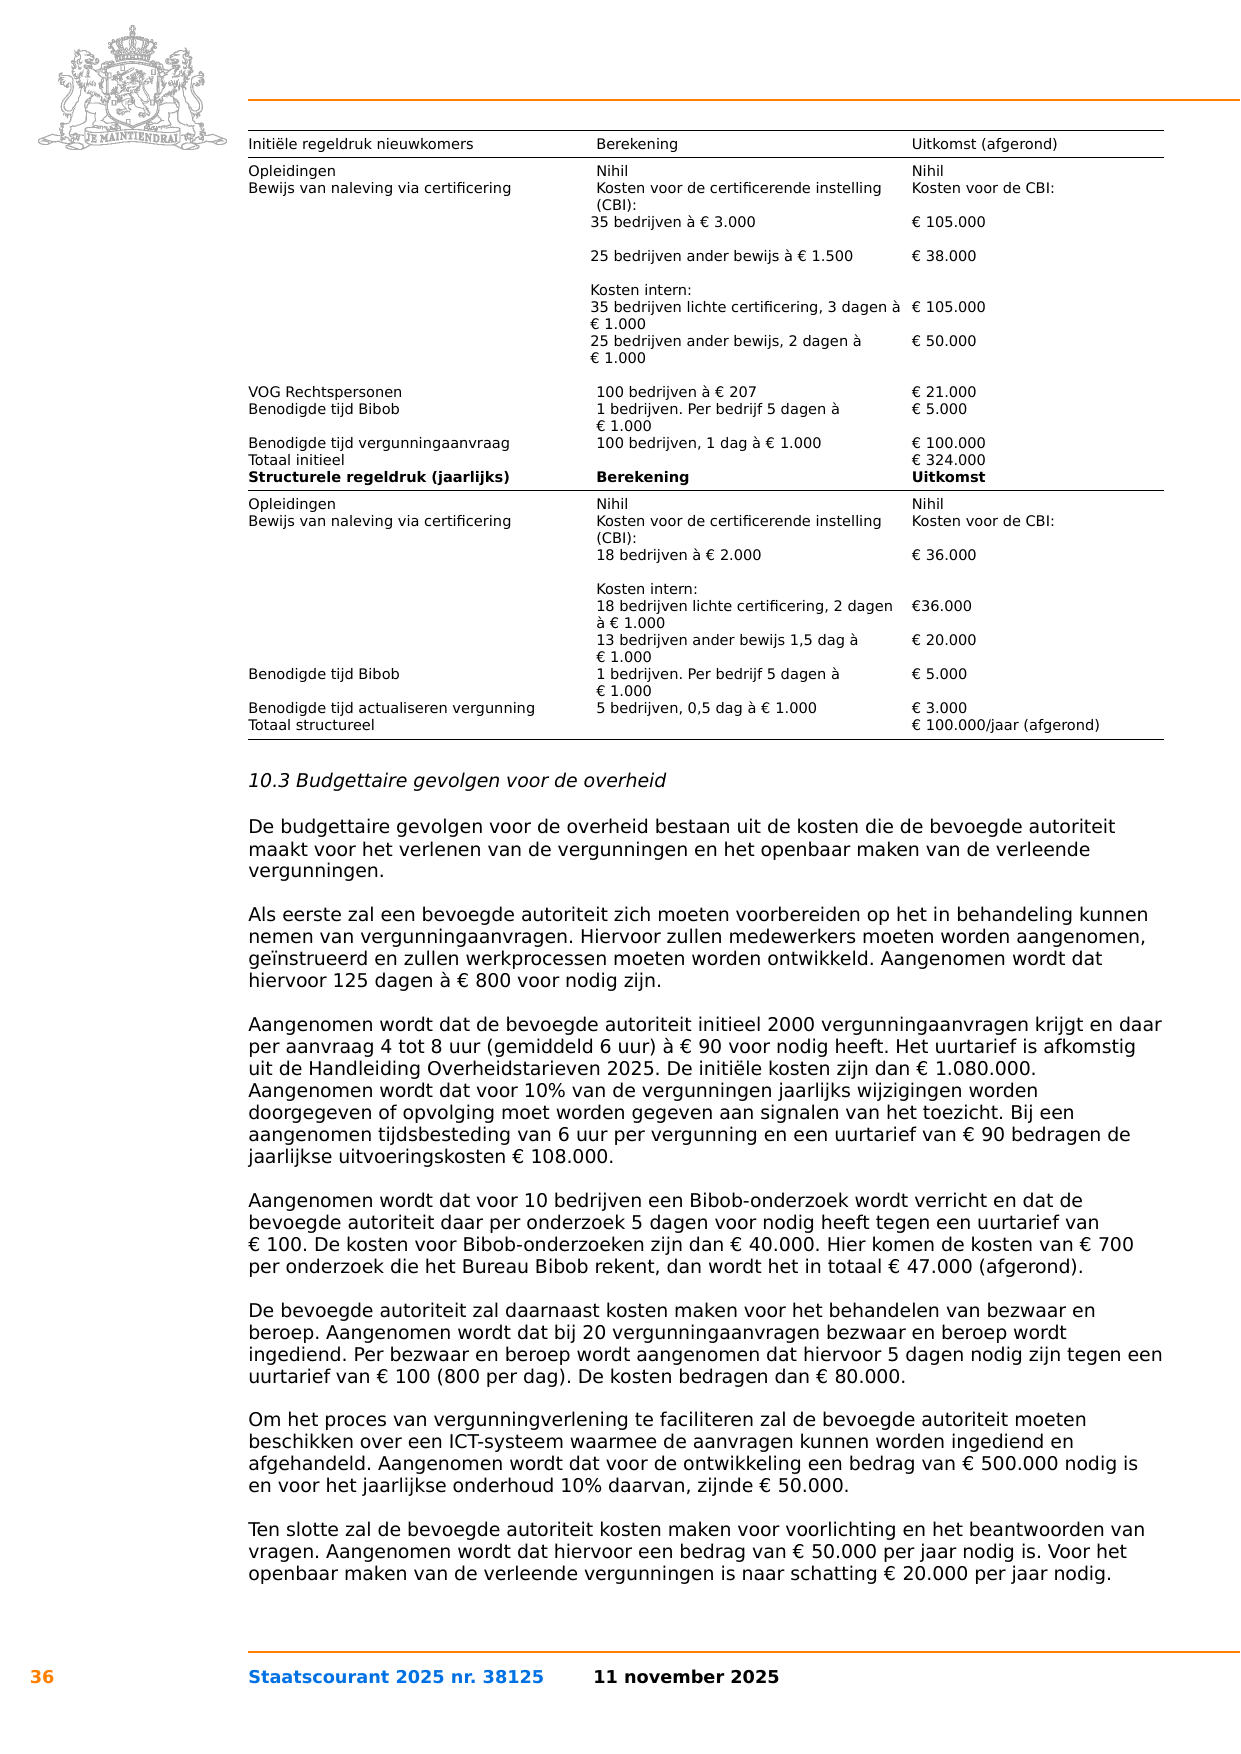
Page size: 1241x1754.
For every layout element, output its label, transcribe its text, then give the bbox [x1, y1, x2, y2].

table_cell € 100.000 [906, 435, 1163, 452]
table_cell Kosten voor de CBI: [906, 180, 1163, 214]
subtitle 10.3 Budgettaire gevolgen voor de overheid [248, 769, 1163, 791]
table_cell [590, 452, 906, 469]
table_cell € 105.000 [906, 214, 1163, 231]
table_cell € 100.000/jaar (afgerond) [906, 717, 1163, 738]
table_cell Benodigde tijd Bibob [248, 666, 590, 700]
table_cell Nihil [590, 491, 906, 513]
table_cell [248, 581, 590, 598]
table_cell [590, 717, 906, 738]
table_cell Benodigde tijd actualiseren vergunning [248, 700, 590, 717]
text Om het proces van vergunningverlening te faciliteren zal de bevoegde autoriteit moeten beschikken over een ICT-systeem waarmee de aanvragen kunnen worden ingediend en afgehandeld. Aangenomen wordt dat voor de ontwikkeling een bedrag van € 500.000 nodig is en voor het jaarlijkse onderhoud 10% daarvan, zijnde € 50.000. [248, 1409, 1163, 1497]
table_cell 25 bedrijven ander bewijs, 2 dagen à € 1.000 [590, 333, 906, 367]
table_cell Structurele regeldruk (jaarlijks) [248, 469, 590, 490]
table_cell [906, 265, 1163, 282]
table_cell Nihil [906, 158, 1163, 180]
table_cell Kosten intern: [590, 282, 906, 299]
table_cell € 324.000 [906, 452, 1163, 469]
table_cell [906, 367, 1163, 384]
table_cell Opleidingen [248, 491, 590, 513]
table_cell 100 bedrijven à € 207 [590, 384, 906, 401]
table_cell Kosten voor de certificerende instelling (CBI): [590, 513, 906, 547]
table_cell Uitkomst [906, 469, 1163, 490]
table_cell [906, 282, 1163, 299]
table_cell € 105.000 [906, 299, 1163, 333]
table_cell 13 bedrijven ander bewijs 1,5 dag à € 1.000 [590, 632, 906, 666]
table_cell € 50.000 [906, 333, 1163, 367]
text Aangenomen wordt dat voor 10 bedrijven een Bibob-onderzoek wordt verricht en dat de bevoegde autoriteit daar per onderzoek 5 dagen voor nodig heeft tegen een uurtarief van € 100. De kosten voor Bibob-onderzoeken zijn dan € 40.000. Hier komen de kosten van € 700 per onderzoek die het Bureau Bibob rekent, dan wordt het in totaal € 47.000 (afgerond). [248, 1190, 1163, 1278]
table_cell Bewijs van naleving via certificering [248, 513, 590, 547]
table_cell € 5.000 [906, 666, 1163, 700]
table_cell [248, 632, 590, 666]
text Als eerste zal een bevoegde autoriteit zich moeten voorbereiden op het in behandeling kunnen nemen van vergunningaanvragen. Hiervoor zullen medewerkers moeten worden aangenomen, geïnstrueerd en zullen werkprocessen moeten worden ontwikkeld. Aangenomen wordt dat hiervoor 125 dagen à € 800 voor nodig zijn. [248, 904, 1163, 992]
table_cell 5 bedrijven, 0,5 dag à € 1.000 [590, 700, 906, 717]
table_cell Totaal initieel [248, 452, 590, 469]
table_cell € 20.000 [906, 632, 1163, 666]
table_cell Benodigde tijd vergunningaanvraag [248, 435, 590, 452]
table_cell Nihil [590, 158, 906, 180]
table_cell Nihil [906, 491, 1163, 513]
table_cell [248, 547, 590, 564]
table_cell [590, 265, 906, 282]
table_cell 35 bedrijven à € 3.000 [590, 214, 906, 231]
table_cell 35 bedrijven lichte certificering, 3 dagen à € 1.000 [590, 299, 906, 333]
picture [38, 25, 227, 150]
text De bevoegde autoriteit zal daarnaast kosten maken voor het behandelen van bezwaar en beroep. Aangenomen wordt dat bij 20 vergunningaanvragen bezwaar en beroep wordt ingediend. Per bezwaar en beroep wordt aangenomen dat hiervoor 5 dagen nodig zijn tegen een uurtarief van € 100 (800 per dag). De kosten bedragen dan € 80.000. [248, 1299, 1163, 1387]
text Aangenomen wordt dat de bevoegde autoriteit initieel 2000 vergunningaanvragen krijgt en daar per aanvraag 4 tot 8 uur (gemiddeld 6 uur) à € 90 voor nodig heeft. Het uurtarief is afkomstig uit de Handleiding Overheidstarieven 2025. De initiële kosten zijn dan € 1.080.000. Aangenomen wordt dat voor 10% van de vergunningen jaarlijks wijzigingen worden doorgegeven of opvolging moet worden gegeven aan signalen van het toezicht. Bij een aangenomen tijdsbesteding van 6 uur per vergunning en een uurtarief van € 90 bedragen de jaarlijkse uitvoeringskosten € 108.000. [248, 1014, 1163, 1168]
table_cell Kosten voor de certificerende instelling (CBI): [590, 180, 906, 214]
table_cell [590, 367, 906, 384]
table_cell 1 bedrijven. Per bedrijf 5 dagen à € 1.000 [590, 401, 906, 435]
table_cell 18 bedrijven à € 2.000 [590, 547, 906, 564]
table_cell [906, 231, 1163, 248]
table_cell 100 bedrijven, 1 dag à € 1.000 [590, 435, 906, 452]
table_cell Bewijs van naleving via certificering [248, 180, 590, 384]
table_cell €36.000 [906, 598, 1163, 632]
text De budgettaire gevolgen voor de overheid bestaan uit de kosten die de bevoegde autoriteit maakt voor het verlenen van de vergunningen en het openbaar maken van de verleende vergunningen. [248, 816, 1163, 882]
table_cell Opleidingen [248, 158, 590, 180]
table_header Initiële regeldruk nieuwkomers [248, 131, 590, 157]
table_cell Berekening [590, 469, 906, 490]
table_cell Benodigde tijd Bibob [248, 401, 590, 435]
table_cell Kosten intern: [590, 581, 906, 598]
table_cell 1 bedrijven. Per bedrijf 5 dagen à € 1.000 [590, 666, 906, 700]
table_cell [590, 564, 906, 581]
table_cell Kosten voor de CBI: [906, 513, 1163, 547]
table_cell [906, 581, 1163, 598]
table_cell 18 bedrijven lichte certificering, 2 dagen à € 1.000 [590, 598, 906, 632]
table_cell [590, 231, 906, 248]
text Ten slotte zal de bevoegde autoriteit kosten maken voor voorlichting en het beantwoorden van vragen. Aangenomen wordt dat hiervoor een bedrag van € 50.000 per jaar nodig is. Voor het openbaar maken van de verleende vergunningen is naar schatting € 20.000 per jaar nodig. [248, 1519, 1163, 1585]
table_cell 25 bedrijven ander bewijs à € 1.500 [590, 248, 906, 265]
table_cell Totaal structureel [248, 717, 590, 738]
table_header Berekening [590, 131, 906, 157]
table_cell VOG Rechtspersonen [248, 384, 590, 401]
table_cell [248, 598, 590, 632]
table_cell € 3.000 [906, 700, 1163, 717]
table_cell [906, 564, 1163, 581]
table_cell € 5.000 [906, 401, 1163, 435]
table_cell € 21.000 [906, 384, 1163, 401]
table_cell € 36.000 [906, 547, 1163, 564]
table_cell [248, 564, 590, 581]
table_cell € 38.000 [906, 248, 1163, 265]
table_header Uitkomst (afgerond) [906, 131, 1163, 157]
